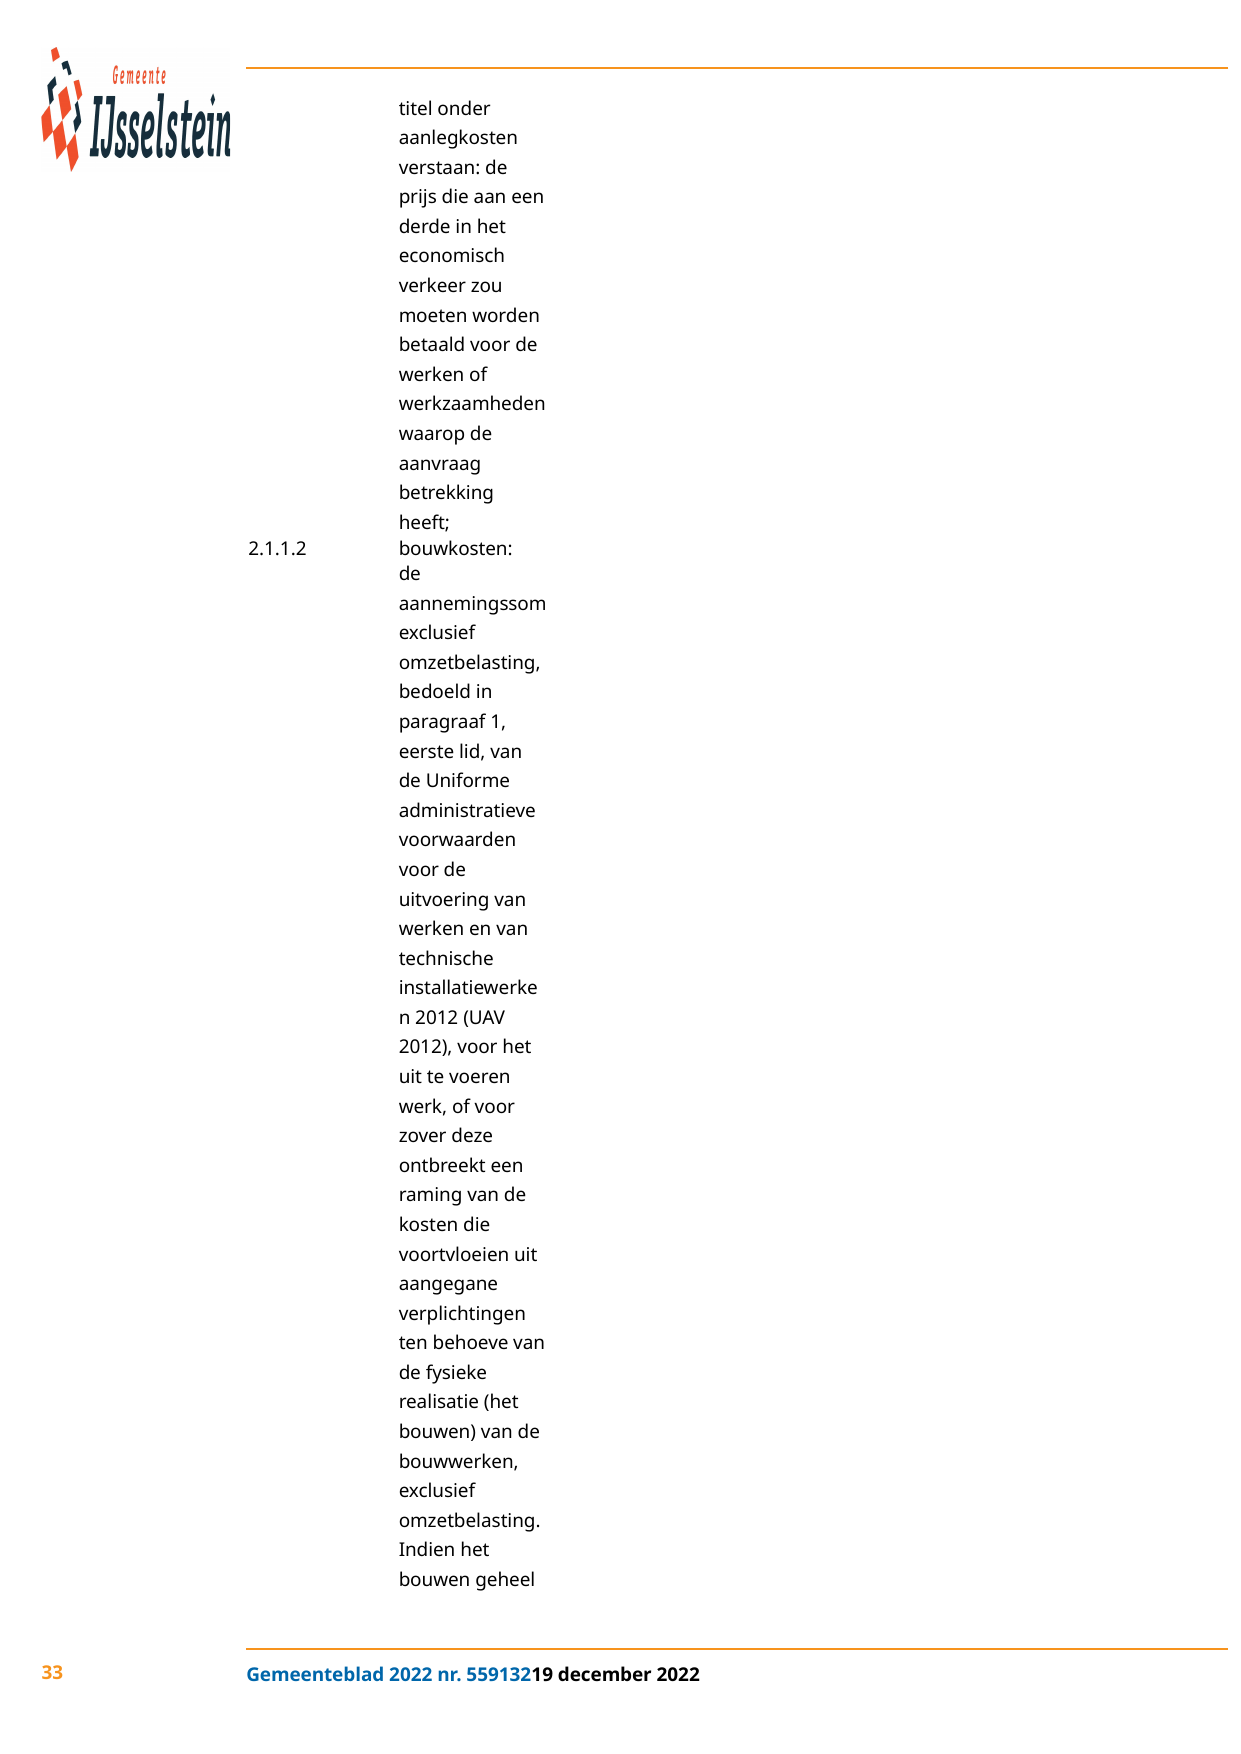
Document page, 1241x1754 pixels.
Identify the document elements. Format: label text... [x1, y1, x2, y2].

picture [41, 47, 231, 172]
table_cell 2.1.1.2 [248, 535, 398, 560]
table_cell [248, 560, 398, 1592]
table_cell bouwkosten: [399, 535, 549, 560]
table_cell de aannemingssom exclusief omzetbelasting, bedoeld in paragraaf 1, eerste lid, van de Uniforme administratieve voorwaarden voor de uitvoering van werken en van technische installatiewerken 2012 (UAV 2012), voor het uit te voeren werk, of voor zover deze ontbreekt een raming van de kosten die voortvloeien uit aangegane verplichtingen ten behoeve van de fysieke realisatie (het bouwen) van de bouwwerken, exclusief omzetbelasting. Indien het bouwen geheel [399, 560, 549, 1592]
table_cell [549, 560, 700, 1592]
table_cell [549, 95, 700, 535]
table_cell titel onder aanlegkosten verstaan: de prijs die aan een derde in het economisch verkeer zou moeten worden betaald voor de werken of werkzaamheden waarop de aanvraag betrekking heeft; [399, 95, 549, 535]
table_cell [248, 95, 398, 535]
table_cell [549, 535, 700, 560]
